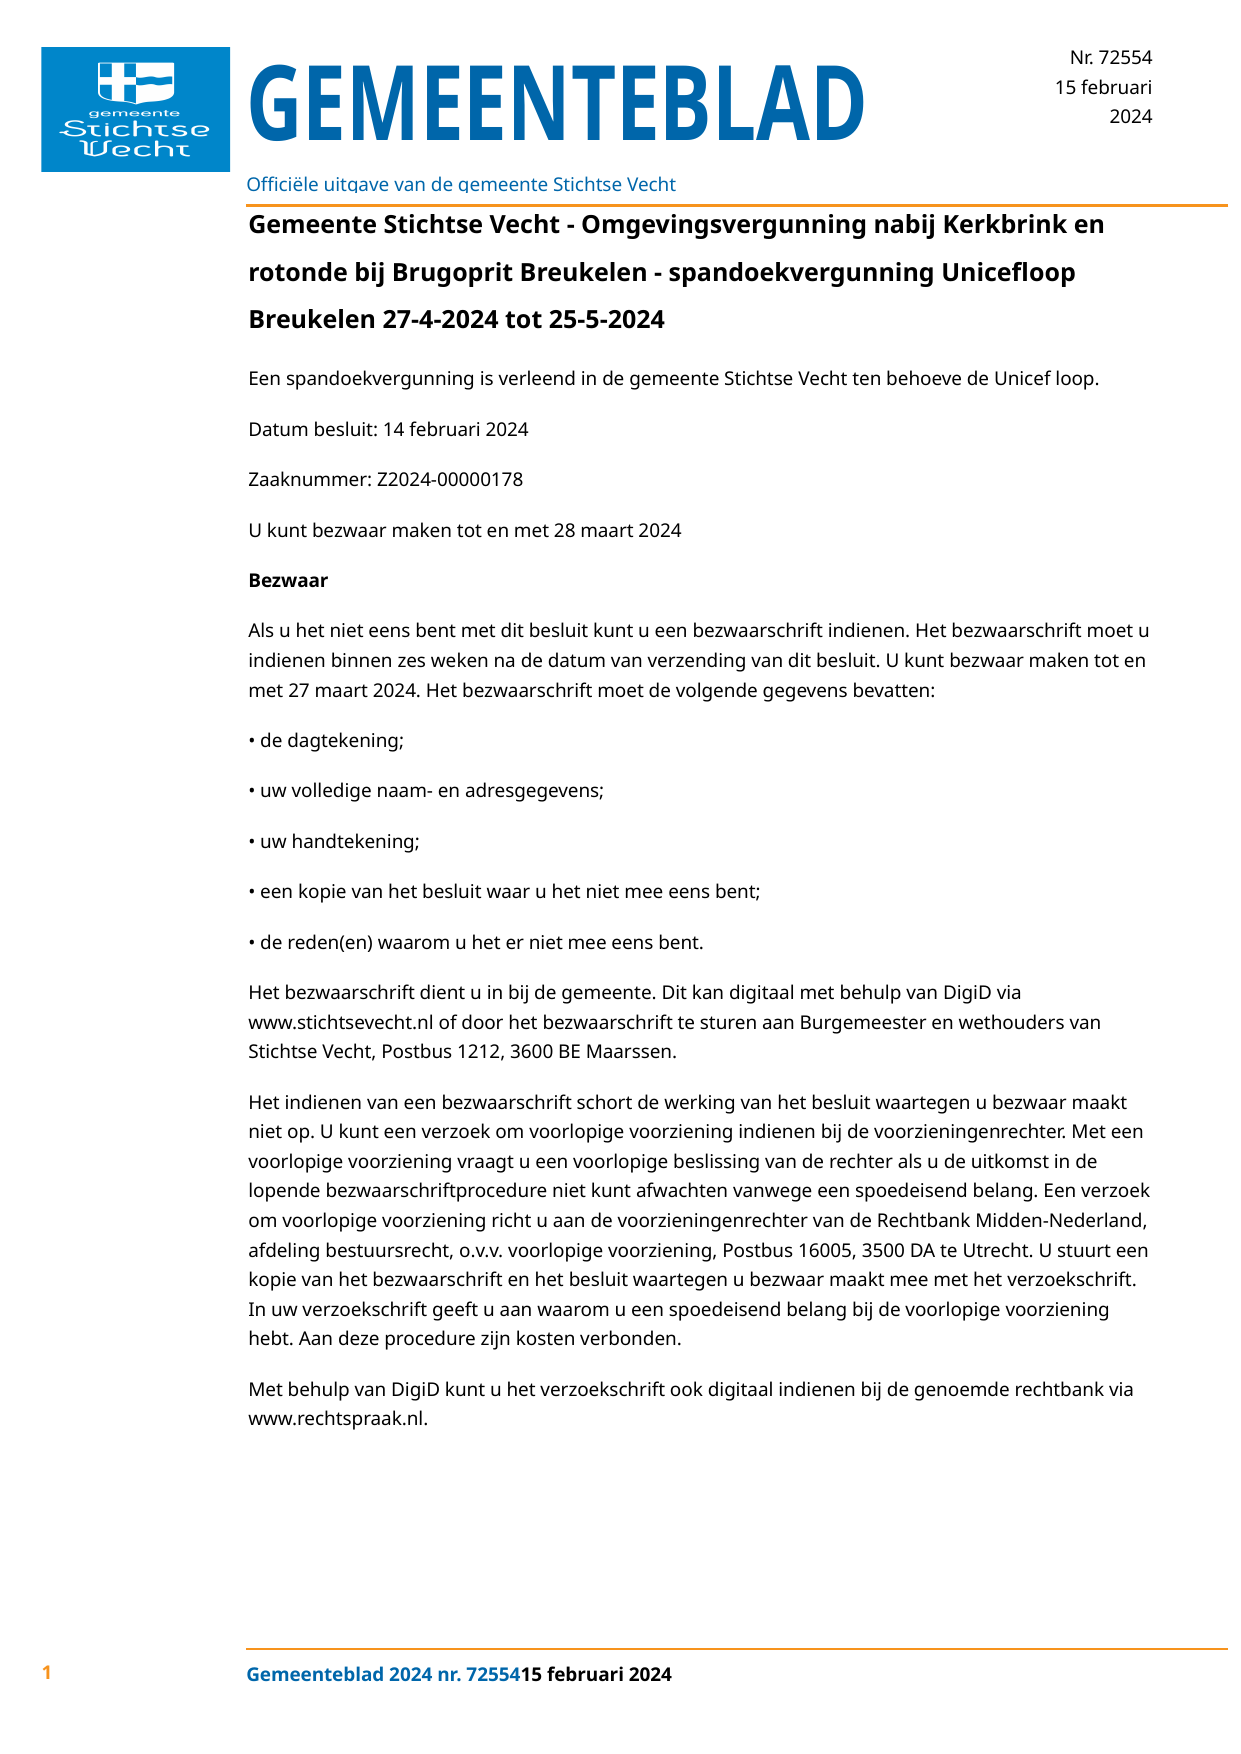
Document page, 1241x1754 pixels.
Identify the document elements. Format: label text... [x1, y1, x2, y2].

text Gemeente Stichtse Vecht - Omgevingsvergunning nabij Kerkbrink en rotonde bij Brugoprit Breukelen - spandoekvergunning Unicefloop Breukelen 27-4-2024 tot 25-5-2024 [248, 207, 1152, 336]
text Het bezwaarschrift dient u in bij de gemeente. Dit kan digitaal met behulp van DigiD via www.stichtsevecht.nl of door het bezwaarschrift te sturen aan Burgemeester en wethouders van Stichtse Vecht, Postbus 1212, 3600 BE Maarssen. [248, 979, 1152, 1064]
text • uw volledige naam- en adresgegevens; [248, 778, 1152, 803]
picture [137, 63, 174, 103]
text Datum besluit: 14 februari 2024 [248, 416, 1152, 442]
picture [99, 63, 135, 101]
text U kunt bezwaar maken tot en met 28 maart 2024 [248, 517, 1152, 542]
text Bezwaar [248, 567, 1152, 593]
text • uw handtekening; [248, 828, 1152, 854]
text Het indienen van een bezwaarschrift schort de werking van het besluit waartegen u bezwaar maakt niet op. U kunt een verzoek om voorlopige voorziening indienen bij de voorzieningenrechter. Met een voorlopige voorziening vraagt u een voorlopige beslissing van de rechter als u de uitkomst in de lopende bezwaarschriftprocedure niet kunt afwachten vanwege een spoedeisend belang. Een verzoek om voorlopige voorziening richt u aan de voorzieningenrechter van de Rechtbank Midden-Nederland, afdeling bestuursrecht, o.v.v. voorlopige voorziening, Postbus 16005, 3500 DA te Utrecht. U stuurt een kopie van het bezwaarschrift en het besluit waartegen u bezwaar maakt mee met het verzoekschrift. In uw verzoekschrift geeft u aan waarom u een spoedeisend belang bij de voorlopige voorziening hebt. Aan deze procedure zijn kosten verbonden. [248, 1089, 1152, 1351]
text • de dagtekening; [248, 727, 1152, 753]
text Een spandoekvergunning is verleend in de gemeente Stichtse Vecht ten behoeve de Unicef loop. [248, 366, 1152, 391]
text • een kopie van het besluit waar u het niet mee eens bent; [248, 878, 1152, 904]
text Met behulp van DigiD kunt u het verzoekschrift ook digitaal indienen bij de genoemde rechtbank via www.rechtspraak.nl. [248, 1376, 1152, 1431]
text • de reden(en) waarom u het er niet mee eens bent. [248, 929, 1152, 954]
text Zaaknummer: Z2024-00000178 [248, 466, 1152, 492]
text Als u het niet eens bent met dit besluit kunt u een bezwaarschrift indienen. Het bezwaarschrift moet u indienen binnen zes weken na de datum van verzending van dit besluit. U kunt bezwaar maken tot en met 27 maart 2024. Het bezwaarschrift moet de volgende gegevens bevatten: [248, 618, 1152, 702]
